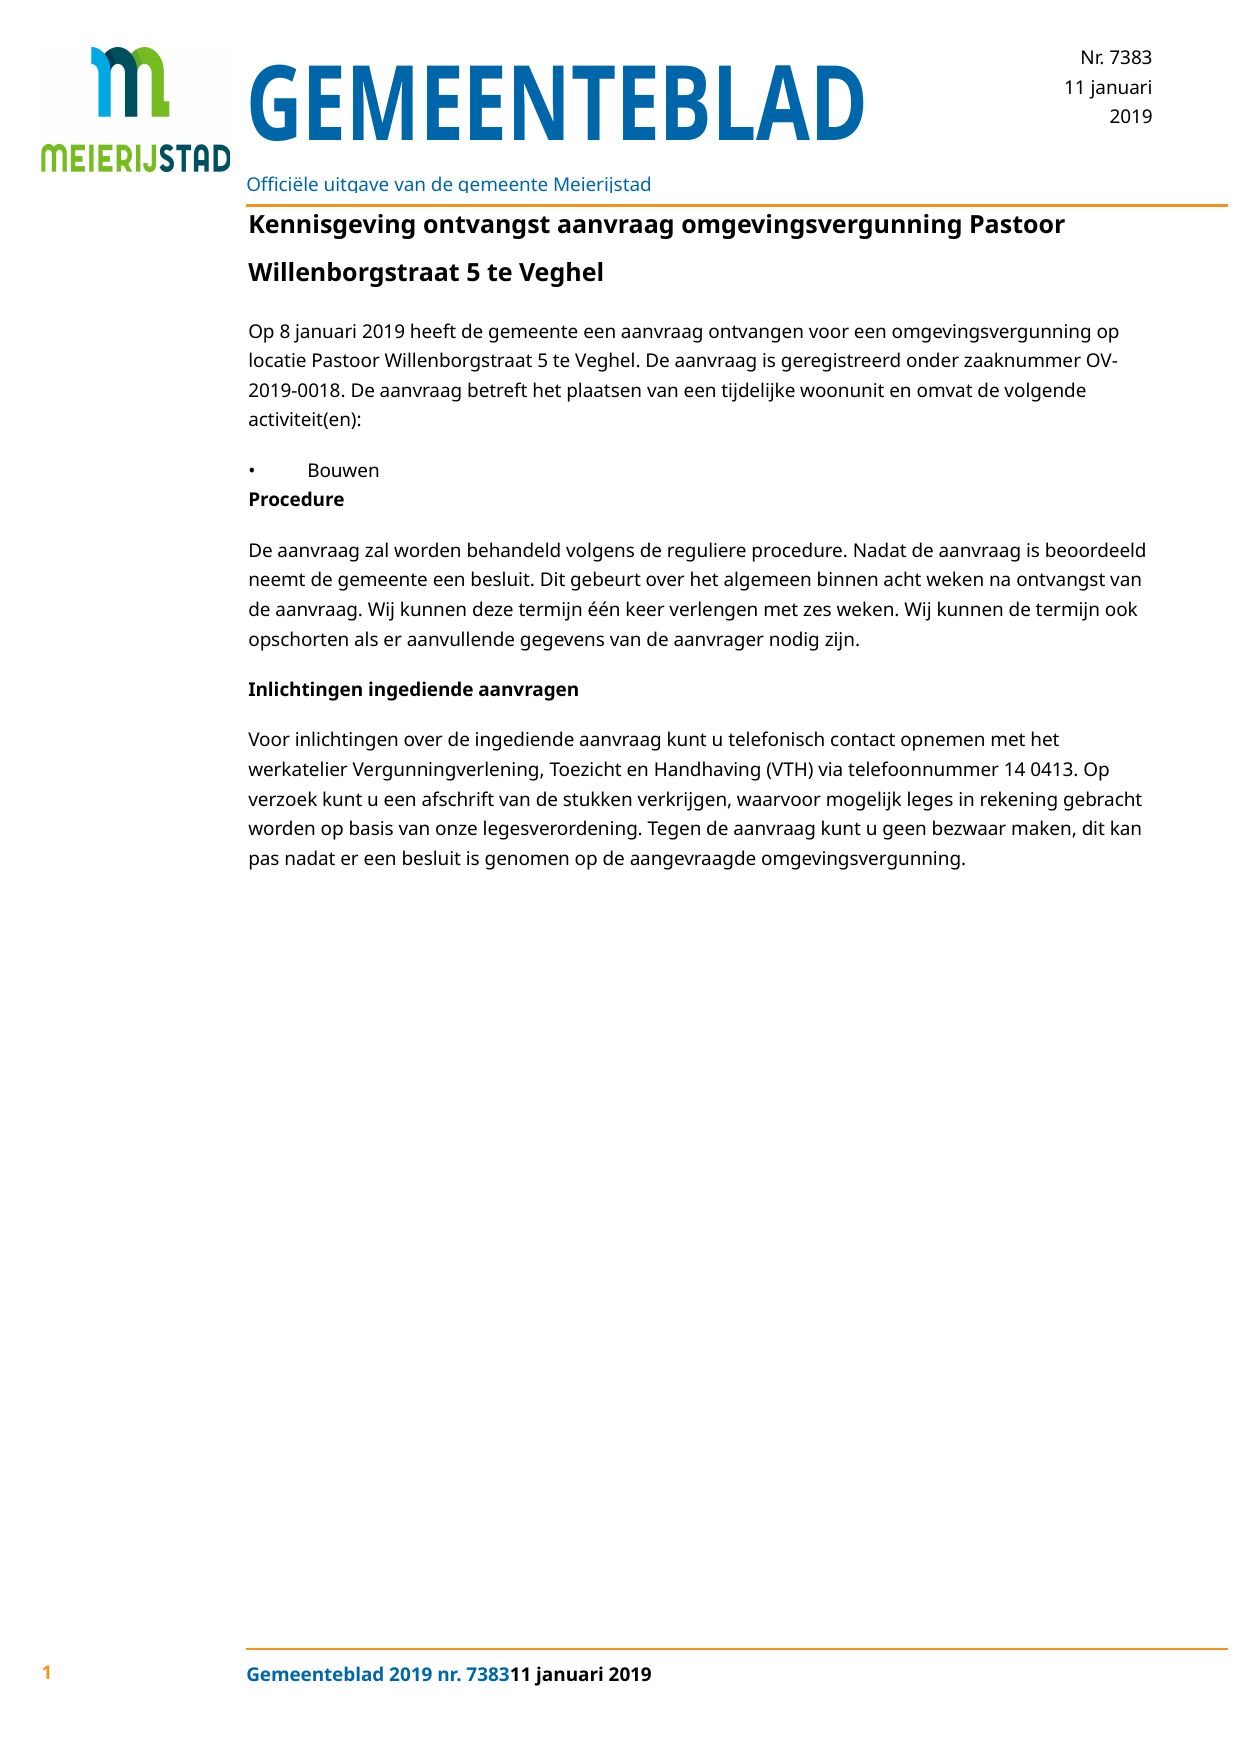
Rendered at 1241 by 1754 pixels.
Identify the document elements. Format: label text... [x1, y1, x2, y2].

text De aanvraag zal worden behandeld volgens de reguliere procedure. Nadat de aanvraag is beoordeeld neemt de gemeente een besluit. Dit gebeurt over het algemeen binnen acht weken na ontvangst van de aanvraag. Wij kunnen deze termijn één keer verlengen met zes weken. Wij kunnen de termijn ook opschorten als er aanvullende gegevens van de aanvrager nodig zijn. [248, 537, 1152, 652]
text Voor inlichtingen over de ingediende aanvraag kunt u telefonisch contact opnemen met het werkatelier Vergunningverlening, Toezicht en Handhaving (VTH) via telefoonnummer 14 0413. Op verzoek kunt u een afschrift van de stukken verkrijgen, waarvoor mogelijk leges in rekening gebracht worden op basis van onze legesverordening. Tegen de aanvraag kunt u geen bezwaar maken, dit kan pas nadat er een besluit is genomen op de aangevraagde omgevingsvergunning. [248, 727, 1152, 871]
list Bouwen [248, 457, 1152, 483]
text Kennisgeving ontvangst aanvraag omgevingsvergunning Pastoor Willenborgstraat 5 te Veghel [248, 207, 1152, 288]
text Inlichtingen ingediende aanvragen [248, 676, 1152, 702]
picture [41, 47, 231, 172]
text Op 8 januari 2019 heeft de gemeente een aanvraag ontvangen voor een omgevingsvergunning op locatie Pastoor Willenborgstraat 5 te Veghel. De aanvraag is geregistreerd onder zaaknummer OV-2019-0018. De aanvraag betreft het plaatsen van een tijdelijke woonunit en omvat de volgende activiteit(en): [248, 318, 1152, 432]
text Procedure [248, 487, 1152, 512]
